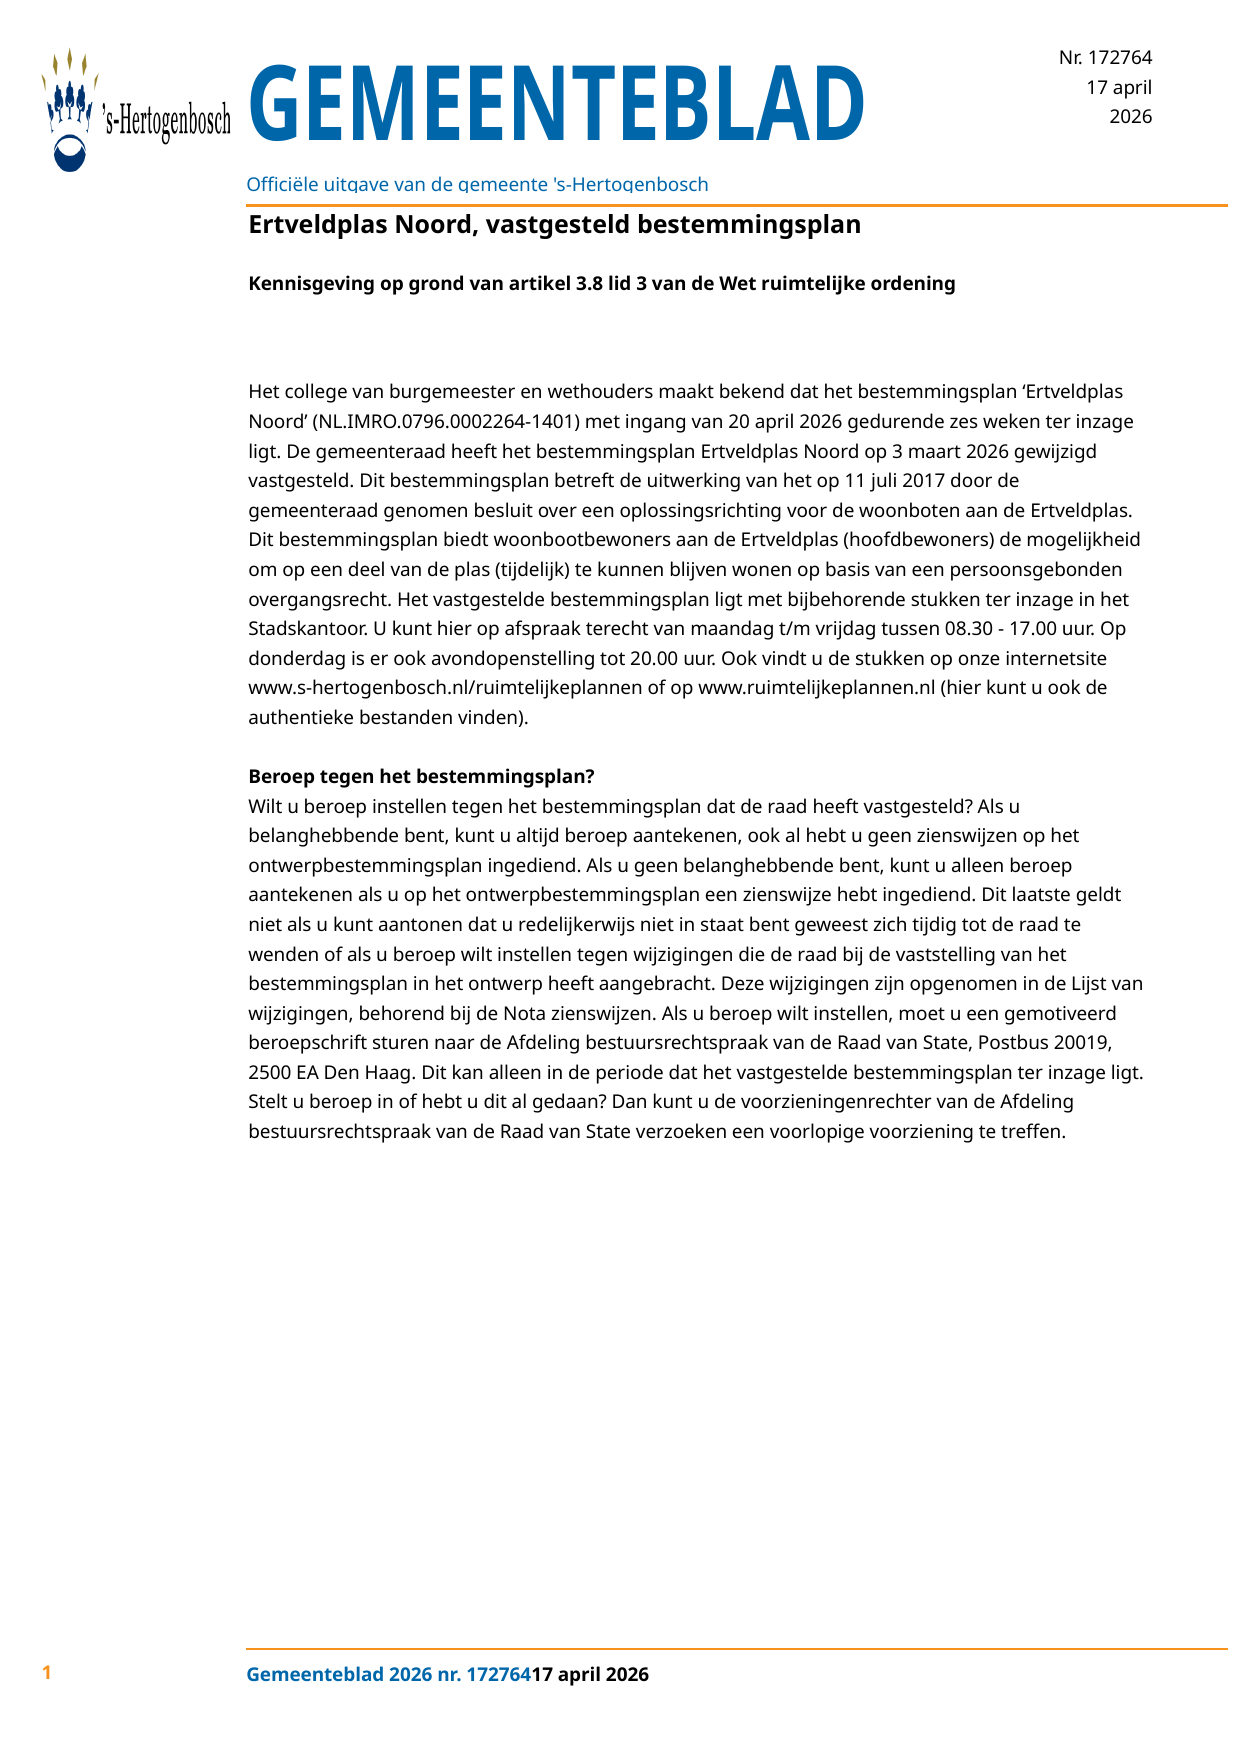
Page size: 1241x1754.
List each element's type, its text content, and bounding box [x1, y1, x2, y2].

text Het college van burgemeester en wethouders maakt bekend dat het bestemmingsplan ‘Ertveldplas Noord’ (NL.IMRO.0796.0002264-1401) met ingang van 20 april 2026 gedurende zes weken ter inzage ligt. De gemeenteraad heeft het bestemmingsplan Ertveldplas Noord op 3 maart 2026 gewijzigd vastgesteld. Dit bestemmingsplan betreft de uitwerking van het op 11 juli 2017 door de gemeenteraad genomen besluit over een oplossingsrichting voor de woonboten aan de Ertveldplas. Dit bestemmingsplan biedt woonbootbewoners aan de Ertveldplas (hoofdbewoners) de mogelijkheid om op een deel van de plas (tijdelijk) te kunnen blijven wonen op basis van een persoonsgebonden overgangsrecht. Het vastgestelde bestemmingsplan ligt met bijbehorende stukken ter inzage in het Stadskantoor. U kunt hier op afspraak terecht van maandag t/m vrijdag tussen 08.30 - 17.00 uur. Op donderdag is er ook avondopenstelling tot 20.00 uur. Ook vindt u de stukken op onze internetsite www.s-hertogenbosch.nl/ruimtelijkeplannen of op www.ruimtelijkeplannen.nl (hier kunt u ook de authentieke bestanden vinden). [248, 379, 1152, 730]
text Ertveldplas Noord, vastgesteld bestemmingsplan [248, 207, 1152, 241]
text Wilt u beroep instellen tegen het bestemmingsplan dat de raad heeft vastgesteld? Als u belanghebbende bent, kunt u altijd beroep aantekenen, ook al hebt u geen zienswijzen op het ontwerpbestemmingsplan ingediend. Als u geen belanghebbende bent, kunt u alleen beroep aantekenen als u op het ontwerpbestemmingsplan een zienswijze hebt ingediend. Dit laatste geldt niet als u kunt aantonen dat u redelijkerwijs niet in staat bent geweest zich tijdig tot de raad te wenden of als u beroep wilt instellen tegen wijzigingen die de raad bij de vaststelling van het bestemmingsplan in het ontwerp heeft aangebracht. Deze wijzigingen zijn opgenomen in de Lijst van wijzigingen, behorend bij de Nota zienswijzen. Als u beroep wilt instellen, moet u een gemotiveerd beroepschrift sturen naar de Afdeling bestuursrechtspraak van de Raad van State, Postbus 20019, 2500 EA Den Haag. Dit kan alleen in de periode dat het vastgestelde bestemmingsplan ter inzage ligt. Stelt u beroep in of hebt u dit al gedaan? Dan kunt u de voorzieningenrechter van de Afdeling bestuursrechtspraak van de Raad van State verzoeken een voorlopige voorziening te treffen. [248, 793, 1152, 1144]
picture [41, 47, 231, 172]
text Kennisgeving op grond van artikel 3.8 lid 3 van de Wet ruimtelijke ordening [248, 270, 1152, 296]
text Beroep tegen het bestemmingsplan? [248, 763, 1152, 789]
